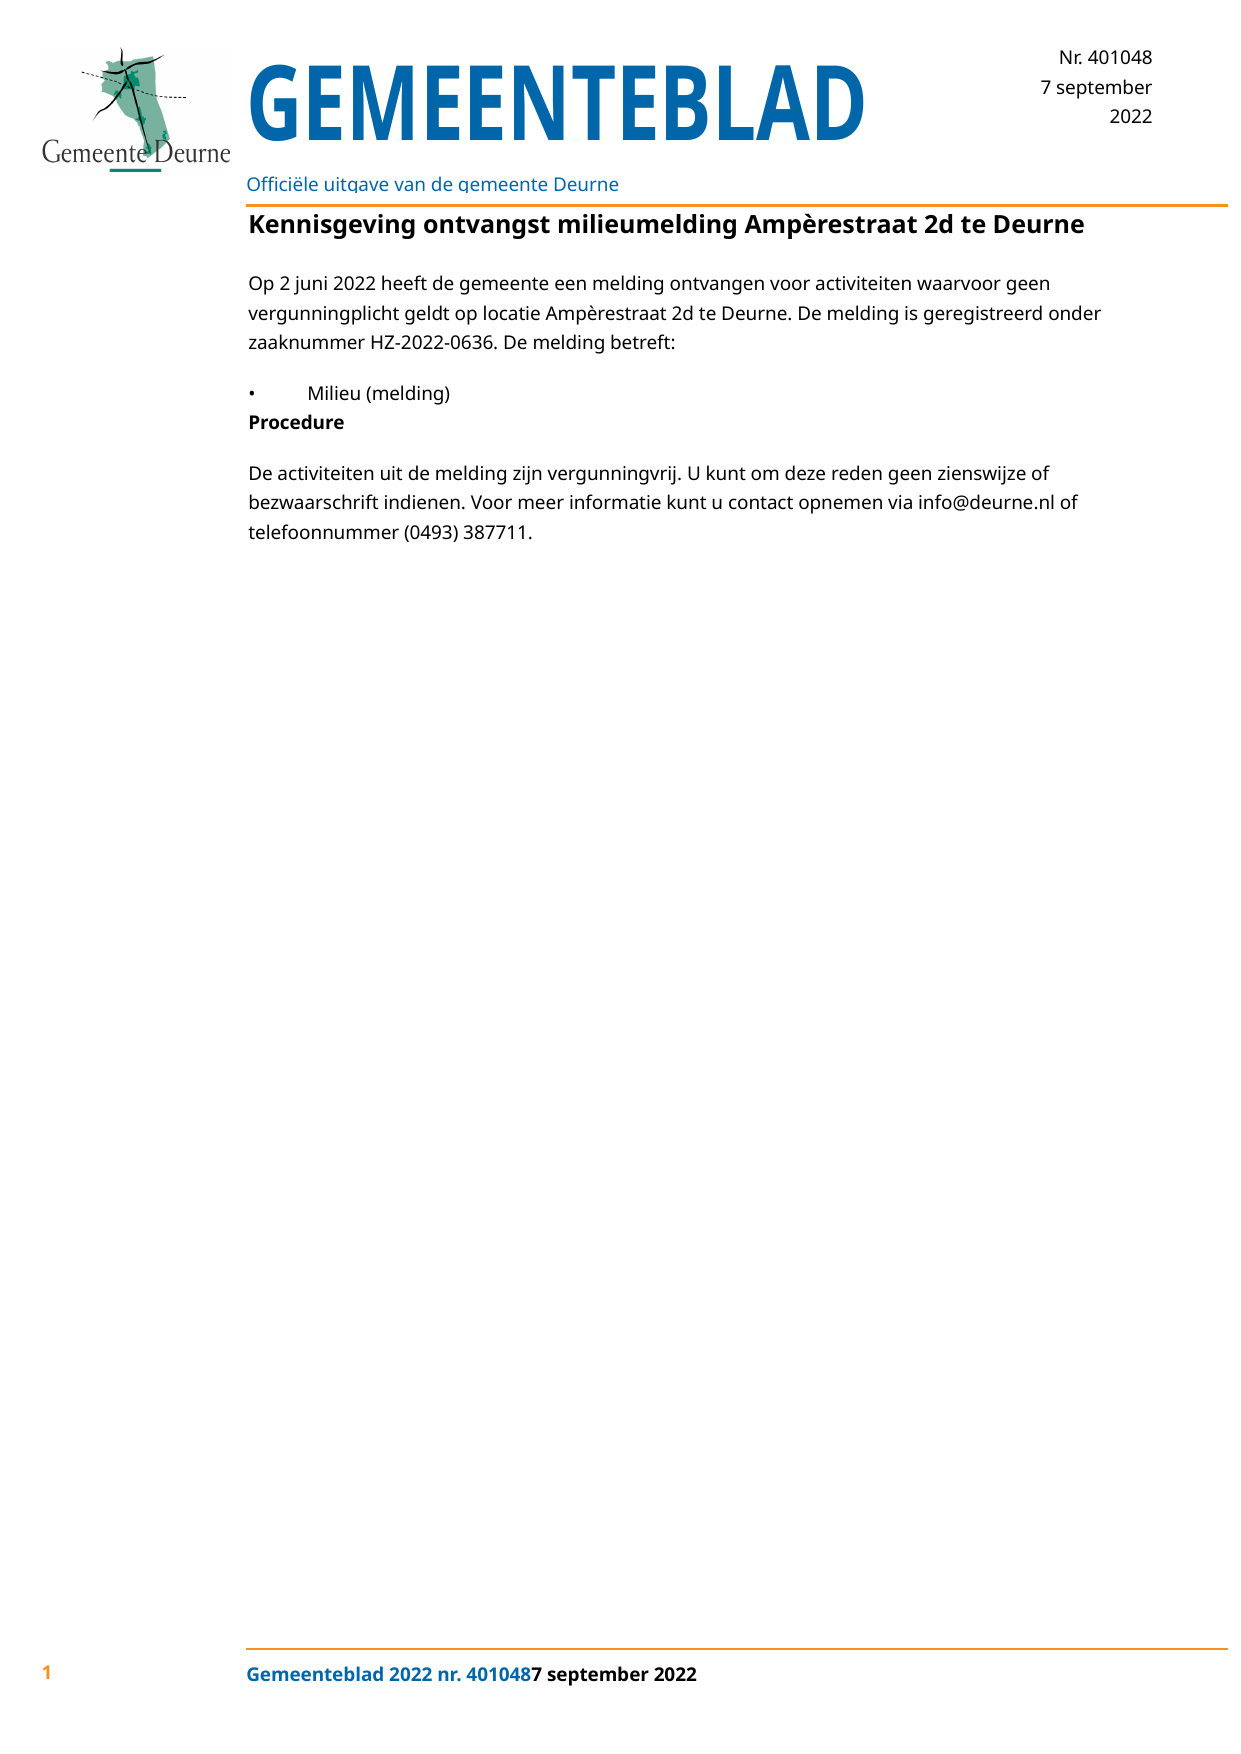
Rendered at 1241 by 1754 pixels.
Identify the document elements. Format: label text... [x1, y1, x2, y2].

text Kennisgeving ontvangst milieumelding Ampèrestraat 2d te Deurne [248, 207, 1152, 241]
text De activiteiten uit de melding zijn vergunningvrij. U kunt om deze reden geen zienswijze of bezwaarschrift indienen. Voor meer informatie kunt u contact opnemen via info@deurne.nl of telefoonnummer (0493) 387711. [248, 460, 1152, 545]
text Procedure [248, 409, 1152, 435]
list Milieu (melding) [248, 380, 1152, 406]
text Op 2 juni 2022 heeft de gemeente een melding ontvangen voor activiteiten waarvoor geen vergunningplicht geldt op locatie Ampèrestraat 2d te Deurne. De melding is geregistreerd onder zaaknummer HZ-2022-0636. De melding betreft: [248, 270, 1152, 355]
picture [41, 47, 231, 172]
